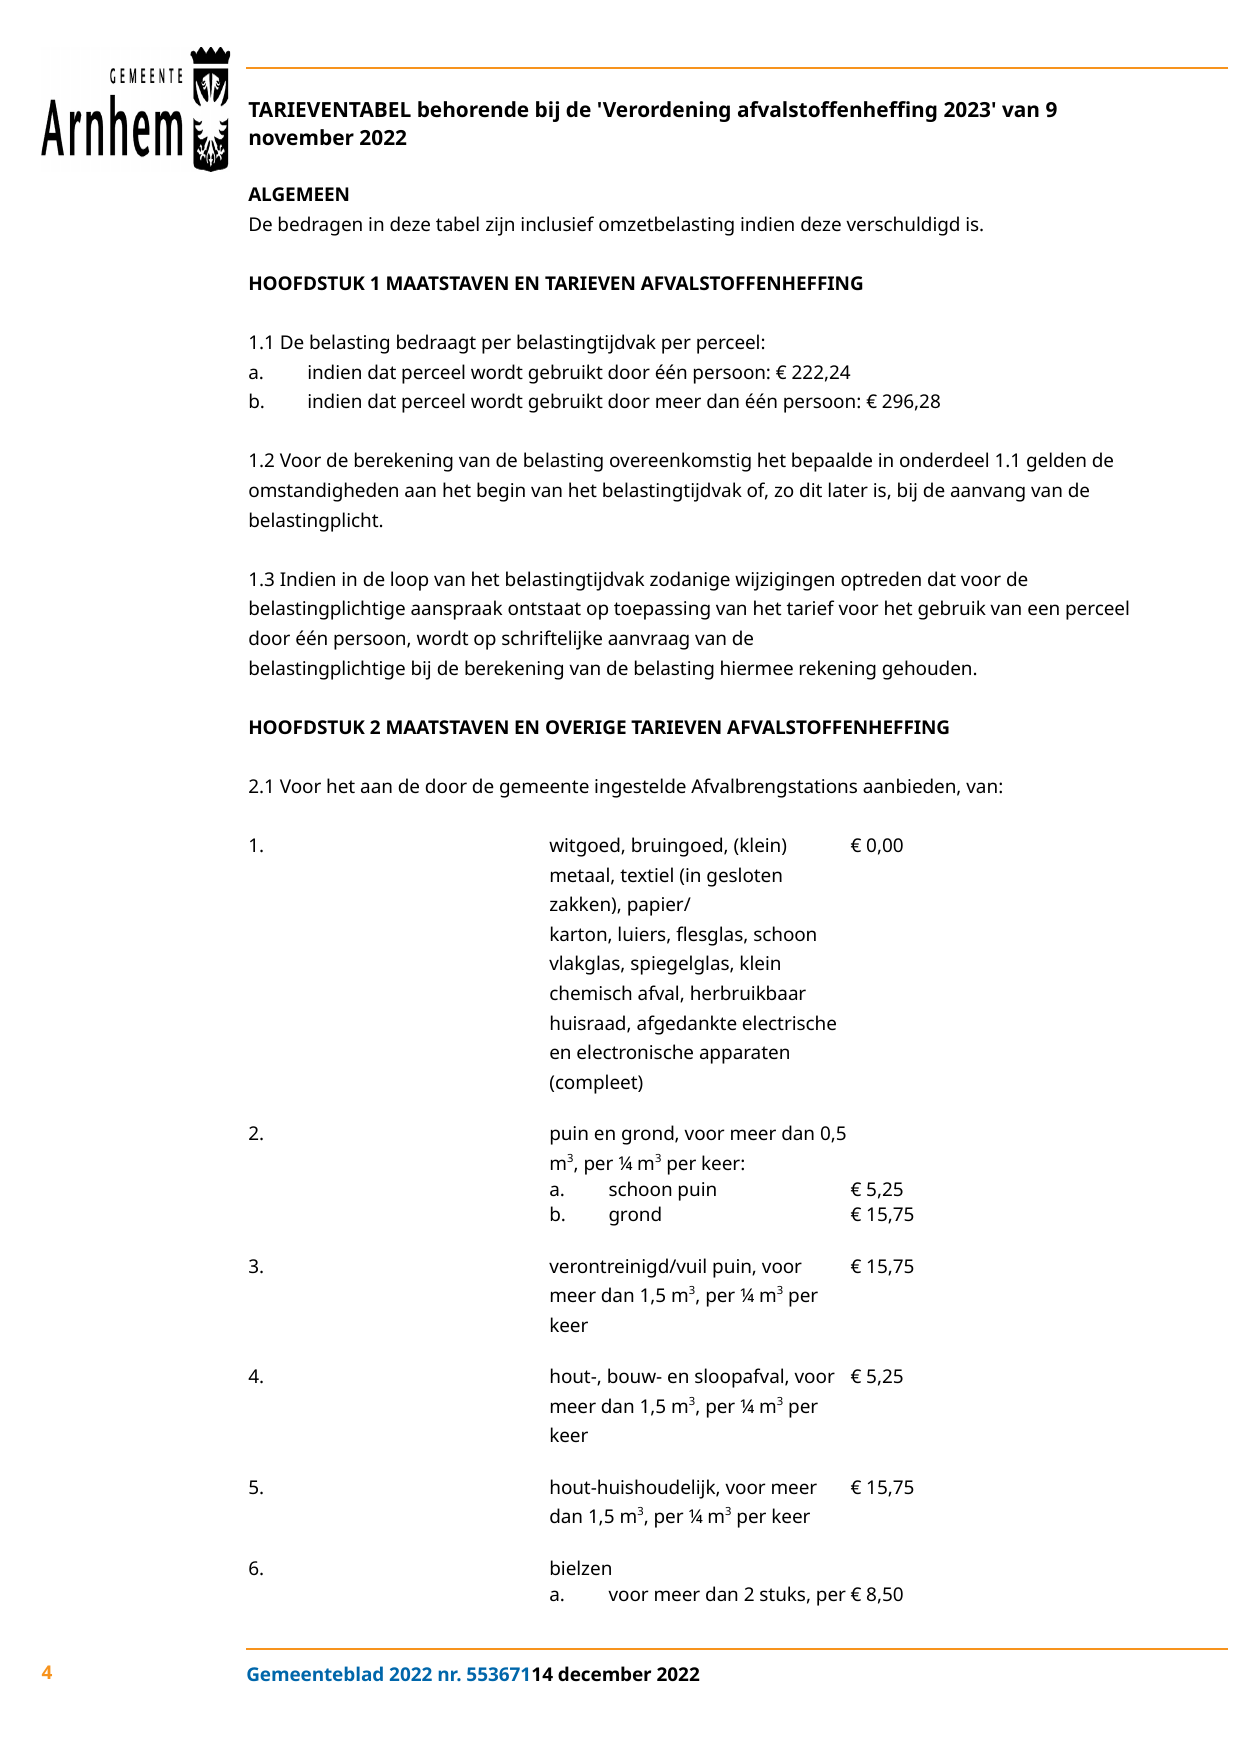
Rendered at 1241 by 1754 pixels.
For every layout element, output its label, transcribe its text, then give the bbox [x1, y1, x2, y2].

table_header 1. [248, 832, 549, 1095]
table_cell [248, 1530, 549, 1555]
text HOOFDSTUK 1 MAATSTAVEN EN TARIEVEN AFVALSTOFFENHEFFING [248, 270, 1152, 296]
table_cell [248, 1095, 549, 1120]
table_cell € 15,75 [850, 1253, 1152, 1338]
text 1.1 De belasting bedraagt per belastingtijdvak per perceel: [248, 329, 1152, 355]
table_cell grond [549, 1201, 850, 1227]
table_header € 0,00 [850, 832, 1152, 1095]
table_cell [850, 1227, 1152, 1253]
table_cell [850, 1555, 1152, 1581]
table_cell [549, 1095, 850, 1120]
table_cell [850, 1120, 1152, 1176]
text HOOFDSTUK 2 MAATSTAVEN EN OVERIGE TARIEVEN AFVALSTOFFENHEFFING [248, 714, 1152, 739]
text De bedragen in deze tabel zijn inclusief omzetbelasting indien deze verschuldigd is. [248, 211, 1152, 237]
table_cell schoon puin [549, 1176, 850, 1201]
list indien dat perceel wordt gebruikt door één persoon: € 222,24 [248, 359, 1152, 384]
table_cell bielzen [549, 1555, 850, 1581]
text 2.1 Voor het aan de door de gemeente ingestelde Afvalbrengstations aanbieden, van: [248, 773, 1152, 799]
table_cell [248, 1227, 549, 1253]
table_cell [549, 1338, 850, 1363]
table_cell € 15,75 [850, 1474, 1152, 1529]
table_cell € 5,25 [850, 1176, 1152, 1201]
table_cell € 8,50 [850, 1581, 1152, 1607]
table_cell [850, 1338, 1152, 1363]
table_cell 3. [248, 1253, 549, 1338]
table_cell voor meer dan 2 stuks, per [549, 1581, 850, 1607]
table_cell € 5,25 [850, 1364, 1152, 1448]
table_cell [248, 1449, 549, 1474]
table_cell verontreinigd/vuil puin, voor meer dan 1,5 m3, per ¼ m3 per keer [549, 1253, 850, 1338]
list indien dat perceel wordt gebruikt door meer dan één persoon: € 296,28 [248, 388, 1152, 414]
table_cell hout-, bouw- en sloopafval, voor meer dan 1,5 m3, per ¼ m3 per keer [549, 1364, 850, 1448]
table_cell hout-huishoudelijk, voor meer dan 1,5 m3, per ¼ m3 per keer [549, 1474, 850, 1529]
table_cell [850, 1530, 1152, 1555]
table_cell [549, 1227, 850, 1253]
text 1.2 Voor de berekening van de belasting overeenkomstig het bepaalde in onderdeel 1.1 gelden de omstandigheden aan het begin van het belastingtijdvak of, zo dit later is, bij de aanvang van de belastingplicht. [248, 448, 1152, 532]
text belastingplichtige bij de berekening van de belasting hiermee rekening gehouden. [248, 655, 1152, 680]
table_cell puin en grond, voor meer dan 0,5 m3, per ¼ m3 per keer: [549, 1120, 850, 1176]
table_header witgoed, bruingoed, (klein) metaal, textiel (in gesloten zakken), papier/ karton, luiers, flesglas, schoon vlakglas, spiegelglas, klein chemisch afval, herbruikbaar huisraad, afgedankte electrische en electronische apparaten (compleet) [549, 832, 850, 1095]
table_cell 2. [248, 1120, 549, 1227]
table_cell [850, 1449, 1152, 1474]
table_cell 6. [248, 1555, 549, 1607]
table_cell [248, 1338, 549, 1363]
table_cell 4. [248, 1364, 549, 1448]
table_cell [549, 1449, 850, 1474]
text 1.3 Indien in de loop van het belastingtijdvak zodanige wijzigingen optreden dat voor de belastingplichtige aanspraak ontstaat op toepassing van het tarief voor het gebruik van een perceel door één persoon, wordt op schriftelijke aanvraag van de [248, 566, 1152, 651]
table_cell 5. [248, 1474, 549, 1529]
picture [41, 47, 231, 172]
table_cell [549, 1530, 850, 1555]
table_cell [850, 1095, 1152, 1120]
text TARIEVENTABEL behorende bij de 'Verordening afvalstoffenheffing 2023' van 9 november 2022 [248, 95, 1152, 152]
text ALGEMEEN [248, 181, 1152, 207]
table_cell € 15,75 [850, 1201, 1152, 1227]
